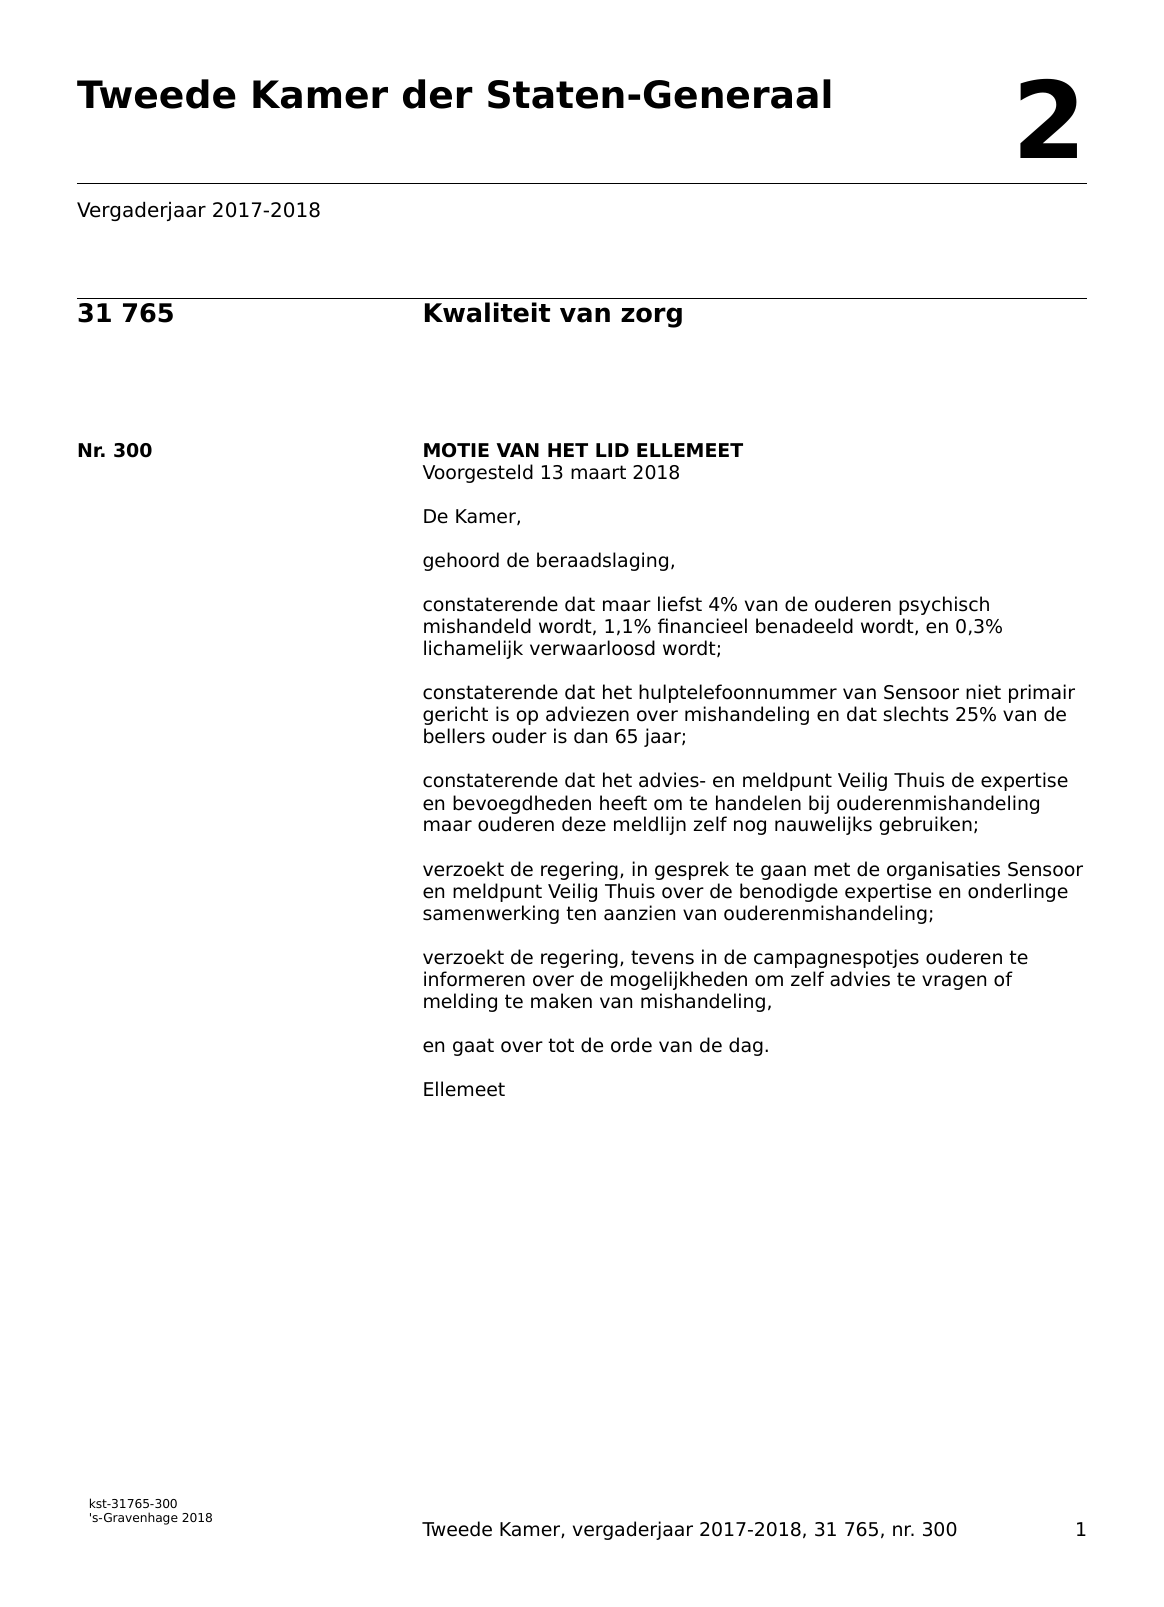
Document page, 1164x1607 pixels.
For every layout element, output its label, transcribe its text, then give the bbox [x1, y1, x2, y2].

text constaterende dat het hulptelefoonnummer van Sensoor niet primair gericht is op adviezen over mishandeling en dat slechts 25% van de bellers ouder is dan 65 jaar; [422, 682, 1087, 748]
table_header Tweede Kamer der Staten-Generaal [77, 59, 886, 183]
text constaterende dat maar liefst 4% van de ouderen psychisch mishandeld wordt, 1,1% financieel benadeeld wordt, en 0,3% lichamelijk verwaarloosd wordt; [422, 594, 1087, 660]
subtitle 31 765 Kwaliteit van zorg [77, 299, 1087, 329]
text en gaat over tot de orde van de dag. [422, 1035, 1087, 1057]
text gehoord de beraadslaging, [422, 550, 1087, 572]
text verzoekt de regering, in gesprek te gaan met de organisaties Sensoor en meldpunt Veilig Thuis over de benodigde expertise en onderlinge samenwerking ten aanzien van ouderenmishandeling; [422, 858, 1087, 924]
text constaterende dat het advies- en meldpunt Veilig Thuis de expertise en bevoegdheden heeft om te handelen bij ouderenmishandeling maar ouderen deze meldlijn zelf nog nauwelijks gebruiken; [422, 770, 1087, 836]
text Voorgesteld 13 maart 2018 [422, 462, 1087, 484]
table_cell Vergaderjaar 2017-2018 [77, 184, 1087, 298]
table_header 2 [886, 59, 1087, 183]
text 's-Gravenhage 2018 [88, 1511, 323, 1525]
subtitle Nr. 300 MOTIE VAN HET LID ELLEMEET [77, 440, 1087, 462]
text De Kamer, [422, 506, 1087, 528]
text kst-31765-300 [88, 1497, 323, 1511]
text Ellemeet [422, 1079, 1087, 1101]
text verzoekt de regering, tevens in de campagnespotjes ouderen te informeren over de mogelijkheden om zelf advies te vragen of melding te maken van mishandeling, [422, 947, 1087, 1013]
